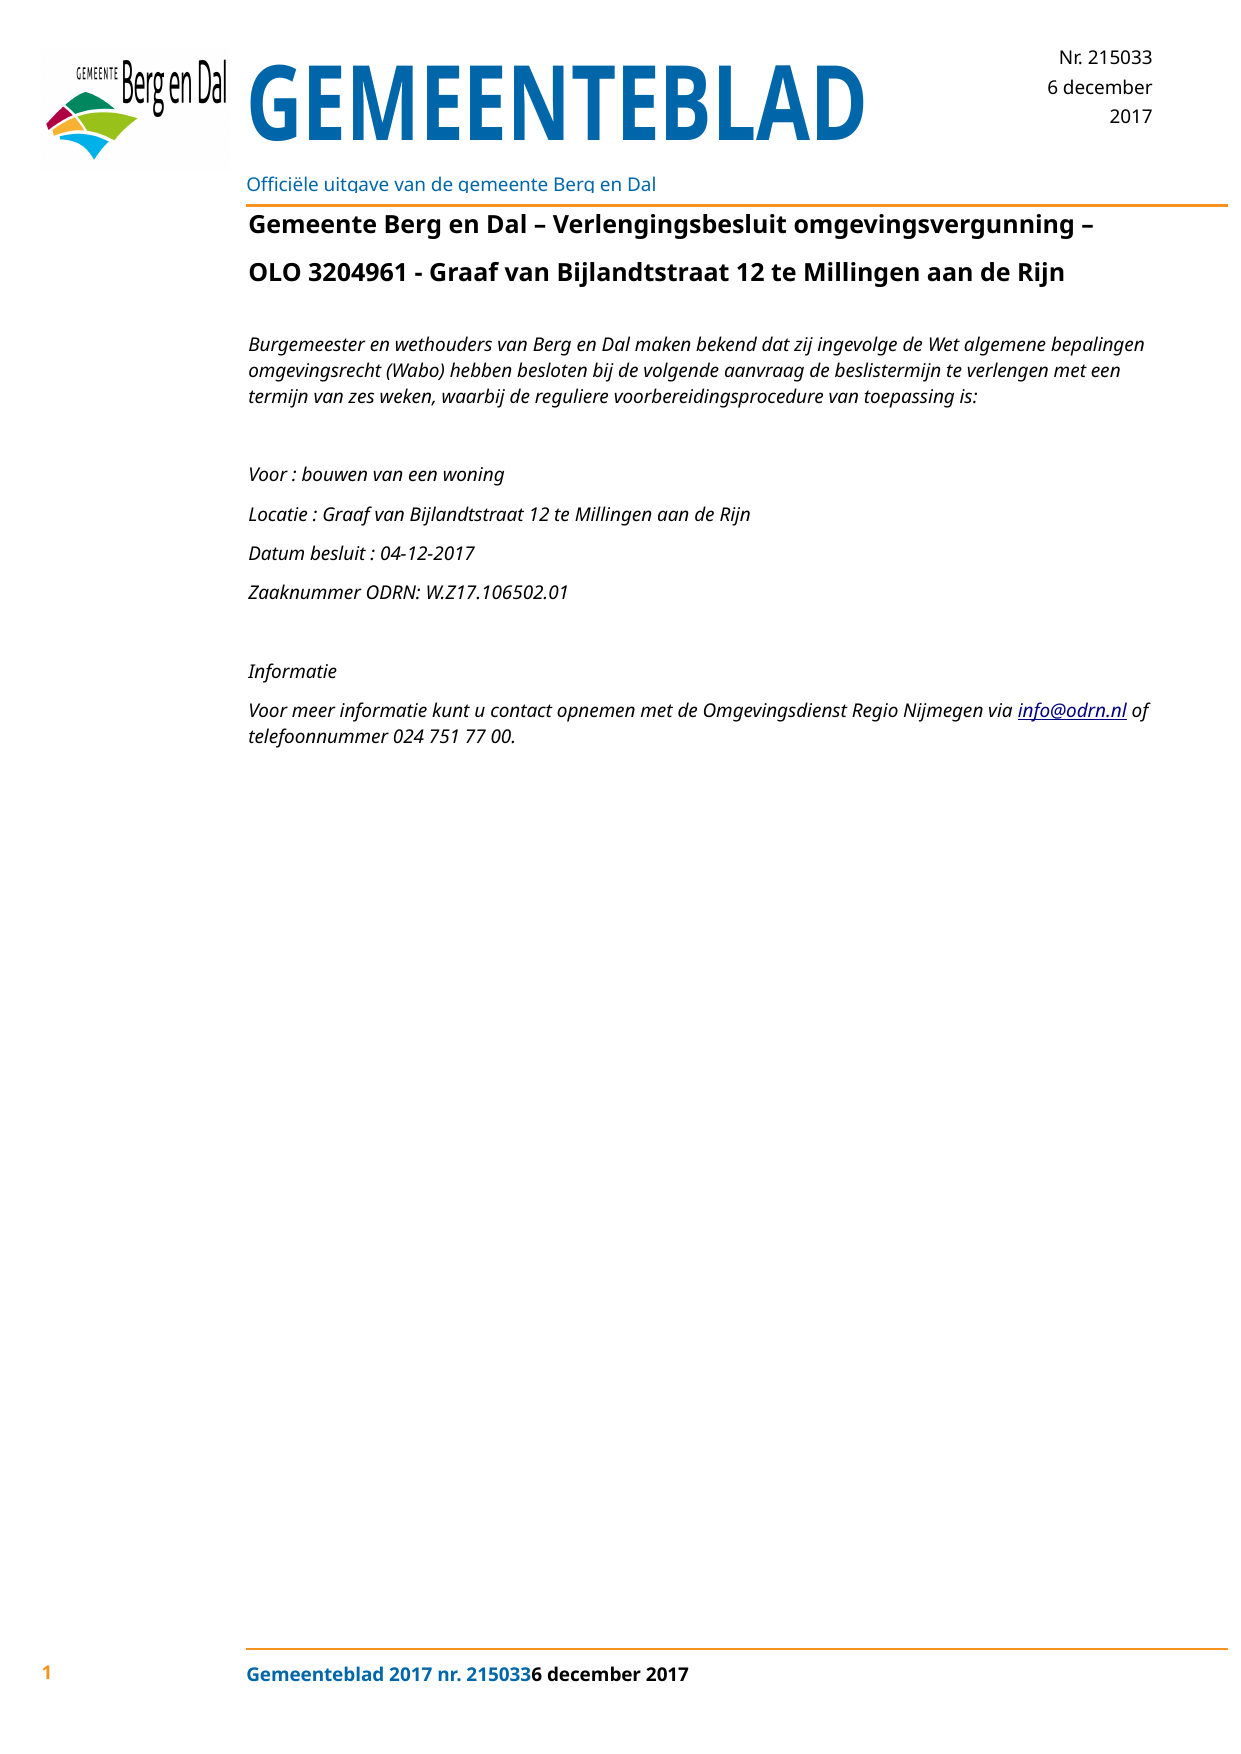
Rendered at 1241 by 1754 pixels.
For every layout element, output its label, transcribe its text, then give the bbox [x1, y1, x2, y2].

text Locatie : Graaf van Bijlandtstraat 12 te Millingen aan de Rijn [248, 501, 1152, 526]
text Burgemeester en wethouders van Berg en Dal maken bekend dat zij ingevolge de Wet algemene bepalingen omgevingsrecht (Wabo) hebben besloten bij de volgende aanvraag de beslistermijn te verlengen met een termijn van zes weken, waarbij de reguliere voorbereidingsprocedure van toepassing is: [248, 331, 1152, 409]
text Datum besluit : 04-12-2017 [248, 540, 1152, 566]
text Voor meer informatie kunt u contact opnemen met de Omgevingsdienst Regio Nijmegen via info@odrn.nl of telefoonnummer 024 751 77 00. [248, 697, 1152, 748]
text Zaaknummer ODRN: W.Z17.106502.01 [248, 579, 1152, 605]
text Voor : bouwen van een woning [248, 461, 1152, 487]
text Gemeente Berg en Dal – Verlengingsbesluit omgevingsvergunning – OLO 3204961 - Graaf van Bijlandtstraat 12 te Millingen aan de Rijn [248, 207, 1152, 288]
picture [41, 47, 231, 172]
text Informatie [248, 658, 1152, 683]
